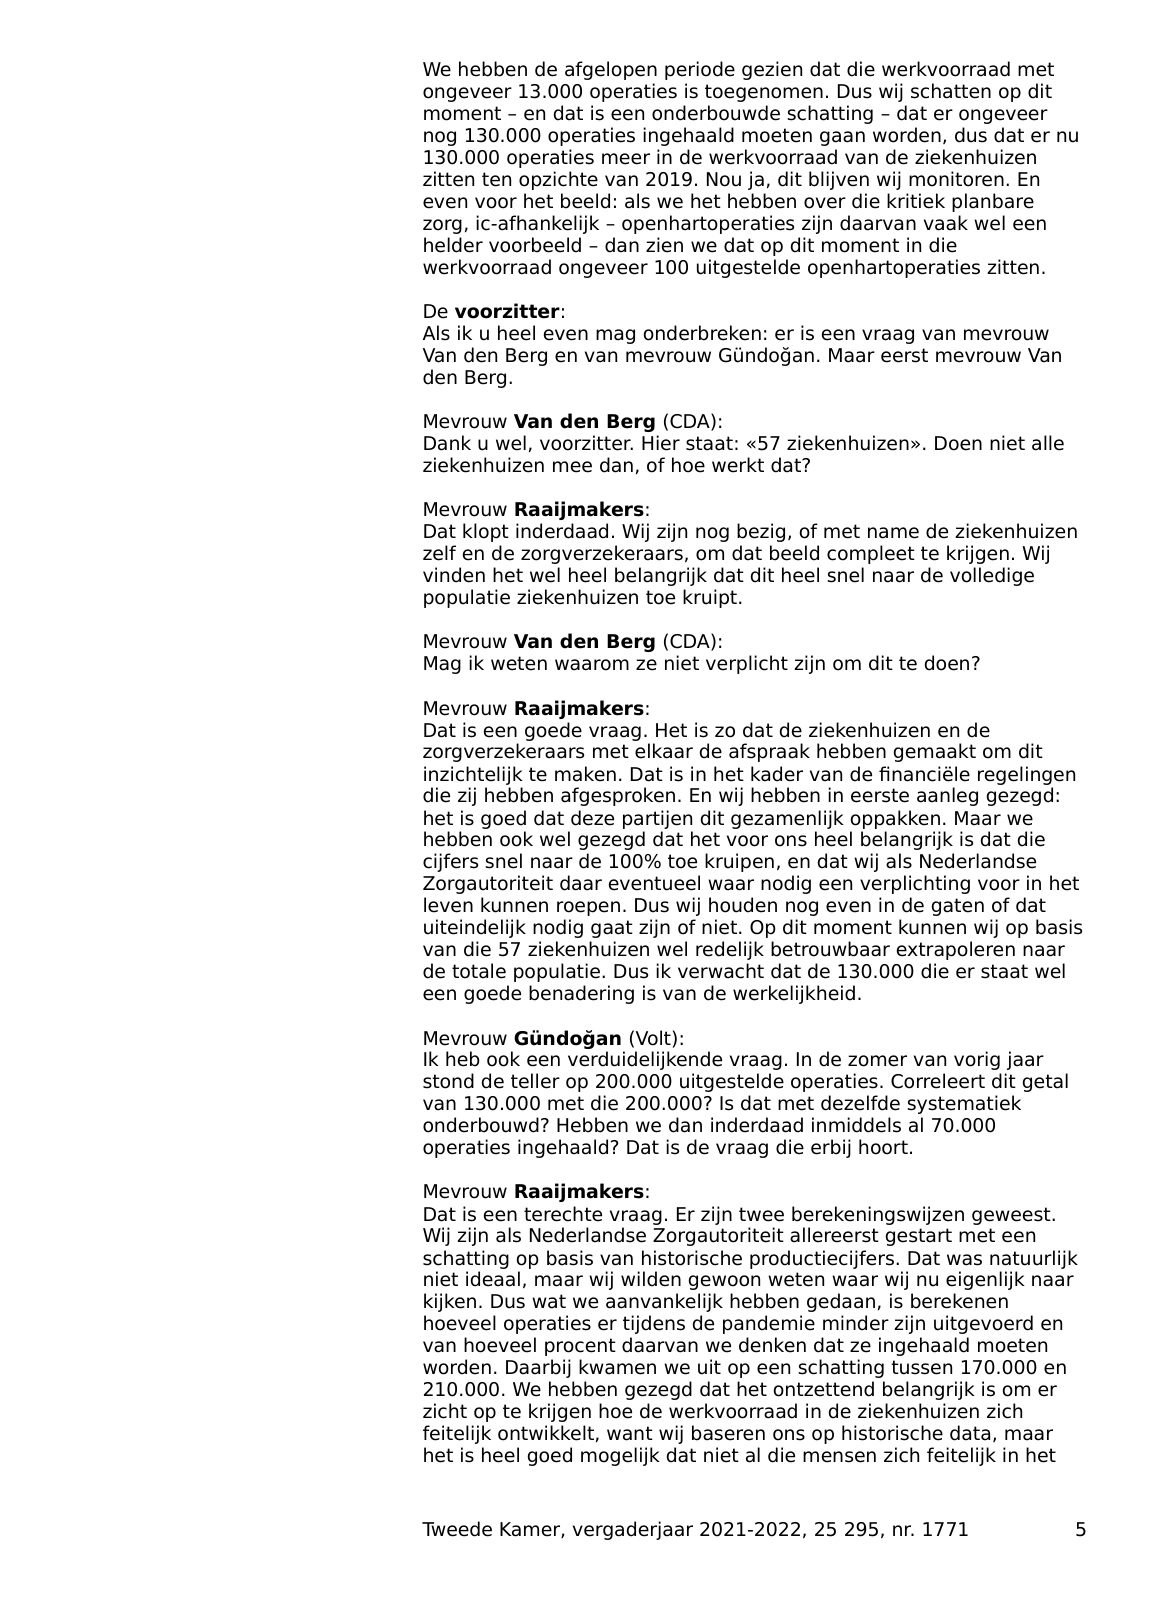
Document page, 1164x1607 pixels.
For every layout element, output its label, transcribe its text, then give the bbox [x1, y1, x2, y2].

text Mevrouw Van den Berg (CDA): [422, 411, 1087, 433]
text Dank u wel, voorzitter. Hier staat: «57 ziekenhuizen». Doen niet alle ziekenhuizen mee dan, of hoe werkt dat? [422, 433, 1087, 477]
text De voorzitter: [422, 301, 1087, 323]
text Dat klopt inderdaad. Wij zijn nog bezig, of met name de ziekenhuizen zelf en de zorgverzekeraars, om dat beeld compleet te krijgen. Wij vinden het wel heel belangrijk dat dit heel snel naar de volledige populatie ziekenhuizen toe kruipt. [422, 521, 1087, 609]
text We hebben de afgelopen periode gezien dat die werkvoorraad met ongeveer 13.000 operaties is toegenomen. Dus wij schatten op dit moment – en dat is een onderbouwde schatting – dat er ongeveer nog 130.000 operaties ingehaald moeten gaan worden, dus dat er nu 130.000 operaties meer in de werkvoorraad van de ziekenhuizen zitten ten opzichte van 2019. Nou ja, dit blijven wij monitoren. En even voor het beeld: als we het hebben over die kritiek planbare zorg, ic-afhankelijk – openhartoperaties zijn daarvan vaak wel een helder voorbeeld – dan zien we dat op dit moment in die werkvoorraad ongeveer 100 uitgestelde openhartoperaties zitten. [422, 59, 1087, 279]
text Mevrouw Raaijmakers: [422, 499, 1087, 521]
text Mevrouw Raaijmakers: [422, 1181, 1087, 1203]
text Dat is een goede vraag. Het is zo dat de ziekenhuizen en de zorgverzekeraars met elkaar de afspraak hebben gemaakt om dit inzichtelijk te maken. Dat is in het kader van de financiële regelingen die zij hebben afgesproken. En wij hebben in eerste aanleg gezegd: het is goed dat deze partijen dit gezamenlijk oppakken. Maar we hebben ook wel gezegd dat het voor ons heel belangrijk is dat die cijfers snel naar de 100% toe kruipen, en dat wij als Nederlandse Zorgautoriteit daar eventueel waar nodig een verplichting voor in het leven kunnen roepen. Dus wij houden nog even in de gaten of dat uiteindelijk nodig gaat zijn of niet. Op dit moment kunnen wij op basis van die 57 ziekenhuizen wel redelijk betrouwbaar extrapoleren naar de totale populatie. Dus ik verwacht dat de 130.000 die er staat wel een goede benadering is van de werkelijkheid. [422, 719, 1087, 1005]
text Als ik u heel even mag onderbreken: er is een vraag van mevrouw Van den Berg en van mevrouw Gündoğan. Maar eerst mevrouw Van den Berg. [422, 323, 1087, 389]
text Mevrouw Gündoğan (Volt): [422, 1027, 1087, 1049]
text Mag ik weten waarom ze niet verplicht zijn om dit te doen? [422, 653, 1087, 675]
text Mevrouw Raaijmakers: [422, 697, 1087, 719]
text Ik heb ook een verduidelijkende vraag. In de zomer van vorig jaar stond de teller op 200.000 uitgestelde operaties. Correleert dit getal van 130.000 met die 200.000? Is dat met dezelfde systematiek onderbouwd? Hebben we dan inderdaad inmiddels al 70.000 operaties ingehaald? Dat is de vraag die erbij hoort. [422, 1049, 1087, 1159]
text Dat is een terechte vraag. Er zijn twee berekeningswijzen geweest. Wij zijn als Nederlandse Zorgautoriteit allereerst gestart met een schatting op basis van historische productiecijfers. Dat was natuurlijk niet ideaal, maar wij wilden gewoon weten waar wij nu eigenlijk naar kijken. Dus wat we aanvankelijk hebben gedaan, is berekenen hoeveel operaties er tijdens de pandemie minder zijn uitgevoerd en van hoeveel procent daarvan we denken dat ze ingehaald moeten worden. Daarbij kwamen we uit op een schatting tussen 170.000 en 210.000. We hebben gezegd dat het ontzettend belangrijk is om er zicht op te krijgen hoe de werkvoorraad in de ziekenhuizen zich feitelijk ontwikkelt, want wij baseren ons op historische data, maar het is heel goed mogelijk dat niet al die mensen zich feitelijk in het [422, 1203, 1087, 1467]
text Mevrouw Van den Berg (CDA): [422, 631, 1087, 653]
